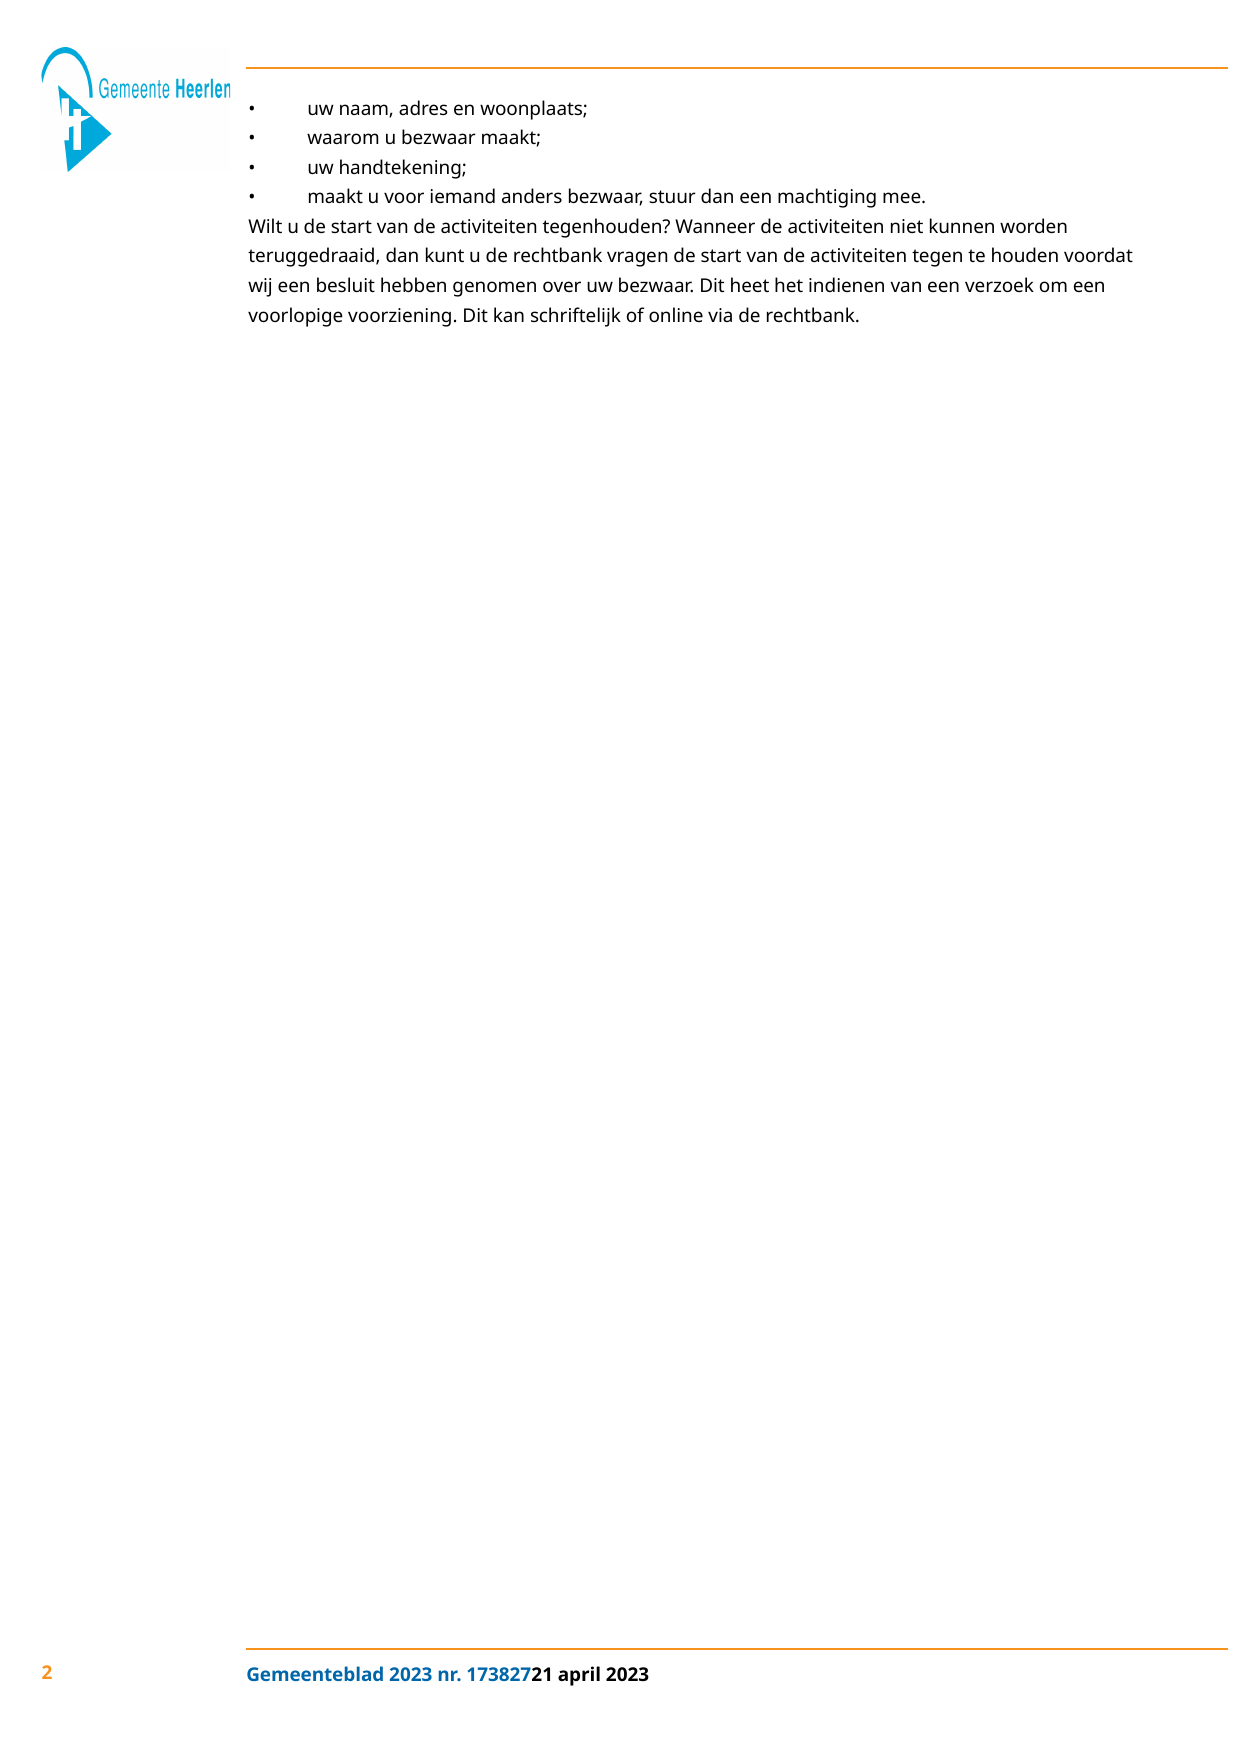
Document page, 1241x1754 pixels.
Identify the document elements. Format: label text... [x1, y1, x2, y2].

list uw handtekening; [248, 154, 1152, 180]
text Wilt u de start van de activiteiten tegenhouden? Wanneer de activiteiten niet kunnen worden teruggedraaid, dan kunt u de rechtbank vragen de start van de activiteiten tegen te houden voordat wij een besluit hebben genomen over uw bezwaar. Dit heet het indienen van een verzoek om een voorlopige voorziening. Dit kan schriftelijk of online via de rechtbank. [248, 213, 1152, 328]
picture [41, 47, 59, 70]
list maakt u voor iemand anders bezwaar, stuur dan een machtiging mee. [248, 183, 1152, 209]
list waarom u bezwaar maakt; [248, 124, 1152, 150]
list uw naam, adres en woonplaats; [248, 95, 1152, 121]
picture [41, 47, 231, 172]
